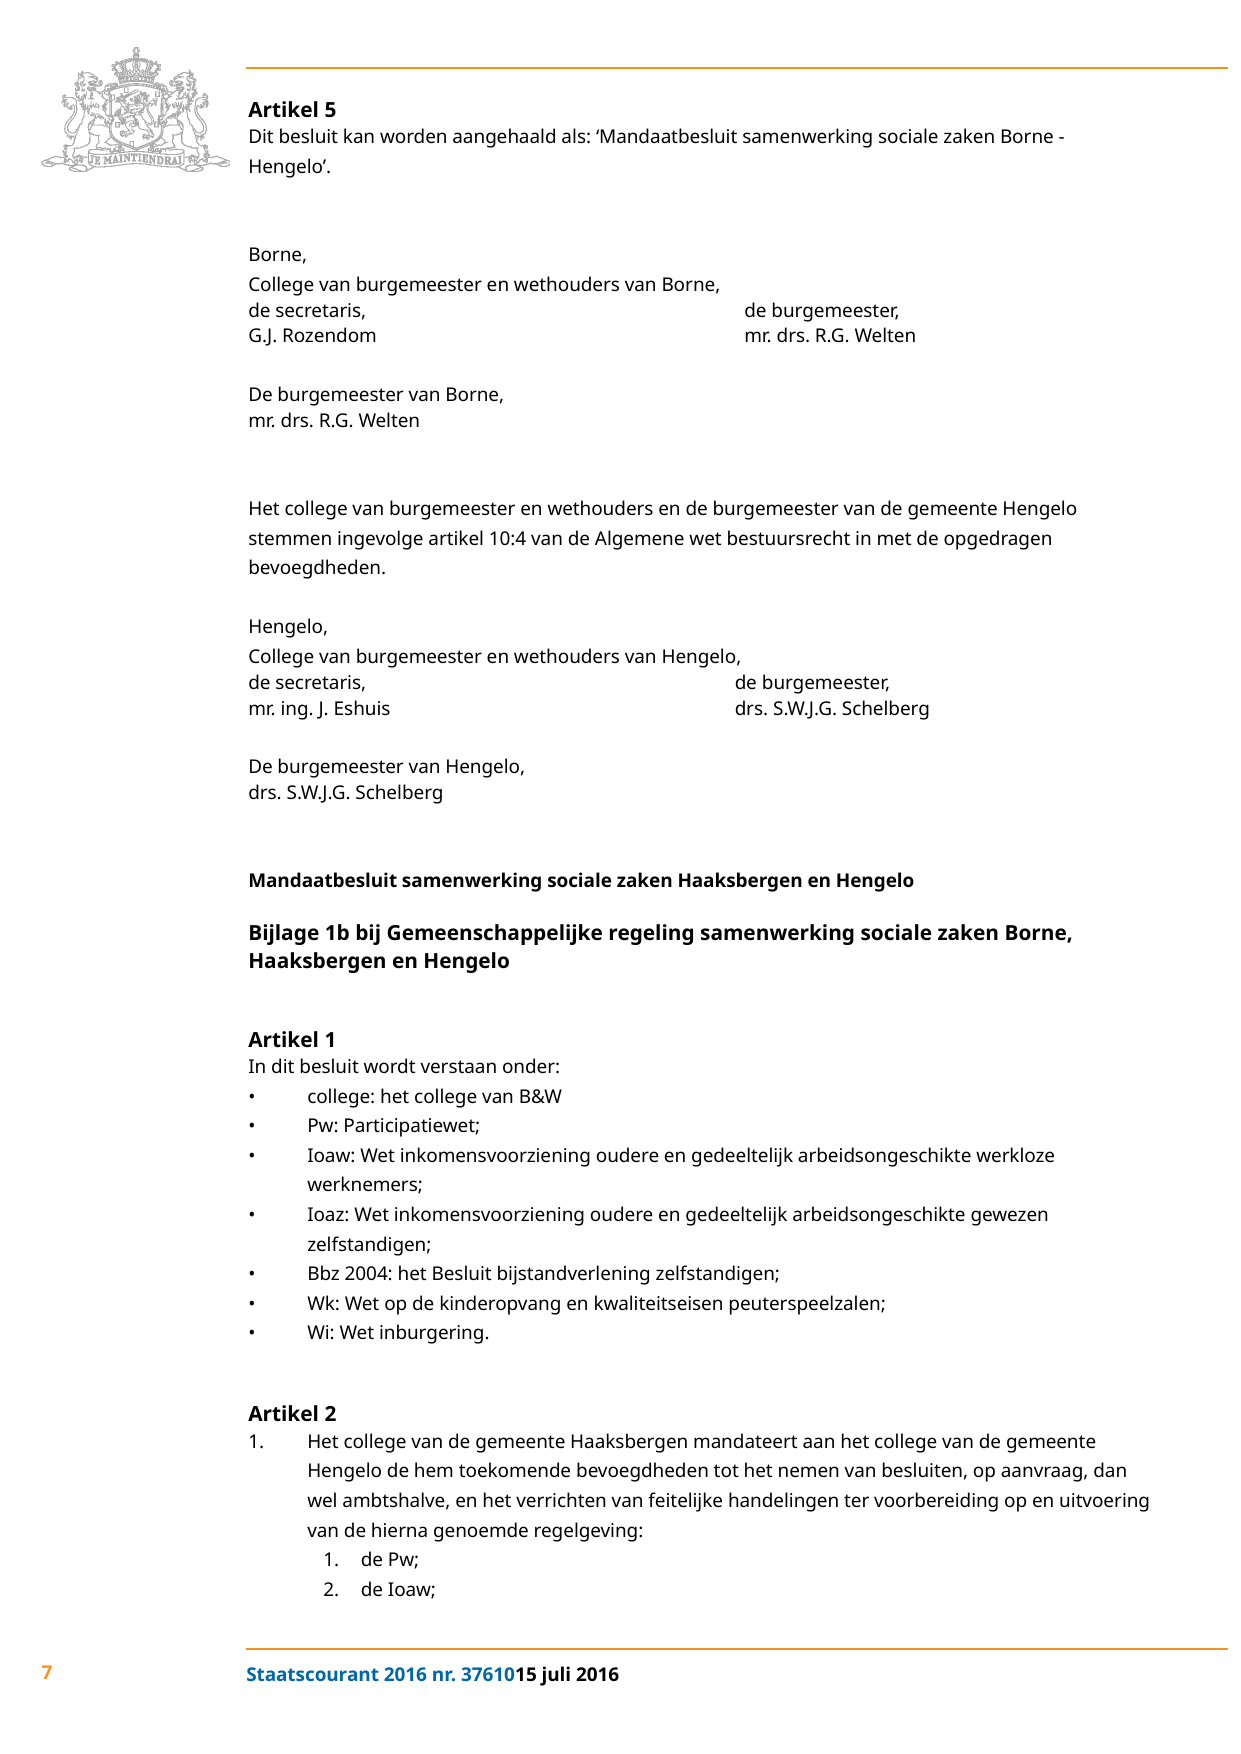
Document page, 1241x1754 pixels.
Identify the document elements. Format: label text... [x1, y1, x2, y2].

text Hengelo, [248, 613, 1152, 639]
table_cell drs. S.W.J.G. Schelberg [248, 779, 1152, 805]
table_header College van burgemeester en wethouders van Hengelo, [248, 643, 1152, 669]
table_cell drs. S.W.J.G. Schelberg [735, 695, 1152, 720]
list Het college van de gemeente Haaksbergen mandateert aan het college van de gemeente Hengelo de hem toekomende bevoegdheden tot het nemen van besluiten, op aanvraag, dan wel ambtshalve, en het verrichten van feitelijke handelingen ter voorbereiding op en uitvoering van de hierna genoemde regelgeving: [248, 1428, 1152, 1542]
text In dit besluit wordt verstaan onder: [248, 1053, 1152, 1079]
table_cell mr. drs. R.G. Welten [744, 323, 1152, 348]
list Ioaz: Wet inkomensvoorziening oudere en gedeeltelijk arbeidsongeschikte gewezen zelfstandigen; [248, 1201, 1152, 1257]
list college: het college van B&W [248, 1083, 1152, 1109]
table_cell G.J. Rozendom [248, 323, 744, 348]
table_header De burgemeester van Borne, [248, 381, 1152, 407]
list de Pw; [323, 1546, 1152, 1572]
text Borne, [248, 242, 1152, 267]
table_cell mr. ing. J. Eshuis [248, 695, 734, 720]
text Mandaatbesluit samenwerking sociale zaken Haaksbergen en Hengelo [248, 867, 1152, 893]
text Bijlage 1b bij Gemeenschappelijke regeling samenwerking sociale zaken Borne, Haaksbergen en Hengelo [248, 918, 1152, 974]
text Artikel 2 [248, 1399, 1152, 1428]
table_cell mr. drs. R.G. Welten [248, 407, 1152, 433]
table_cell de burgemeester, [744, 297, 1152, 323]
text Het college van burgemeester en wethouders en de burgemeester van de gemeente Hengelo stemmen ingevolge artikel 10:4 van de Algemene wet bestuursrecht in met de opgedragen bevoegdheden. [248, 495, 1152, 580]
table_cell de secretaris, [248, 669, 734, 695]
list de Ioaw; [323, 1576, 1152, 1602]
table_header De burgemeester van Hengelo, [248, 753, 1152, 779]
text Artikel 5 [248, 95, 1152, 123]
list Wi: Wet inburgering. [248, 1319, 1152, 1345]
list Pw: Participatiewet; [248, 1112, 1152, 1138]
picture [41, 47, 231, 172]
text Artikel 1 [248, 1025, 1152, 1053]
list Bbz 2004: het Besluit bijstandverlening zelfstandigen; [248, 1260, 1152, 1286]
list Wk: Wet op de kinderopvang en kwaliteitseisen peuterspeelzalen; [248, 1290, 1152, 1316]
text Dit besluit kan worden aangehaald als: ‘Mandaatbesluit samenwerking sociale zaken Borne - Hengelo’. [248, 123, 1152, 178]
list Ioaw: Wet inkomensvoorziening oudere en gedeeltelijk arbeidsongeschikte werkloze werknemers; [248, 1142, 1152, 1197]
table_header College van burgemeester en wethouders van Borne, [248, 271, 1152, 297]
table_cell de secretaris, [248, 297, 744, 323]
table_cell de burgemeester, [735, 669, 1152, 695]
